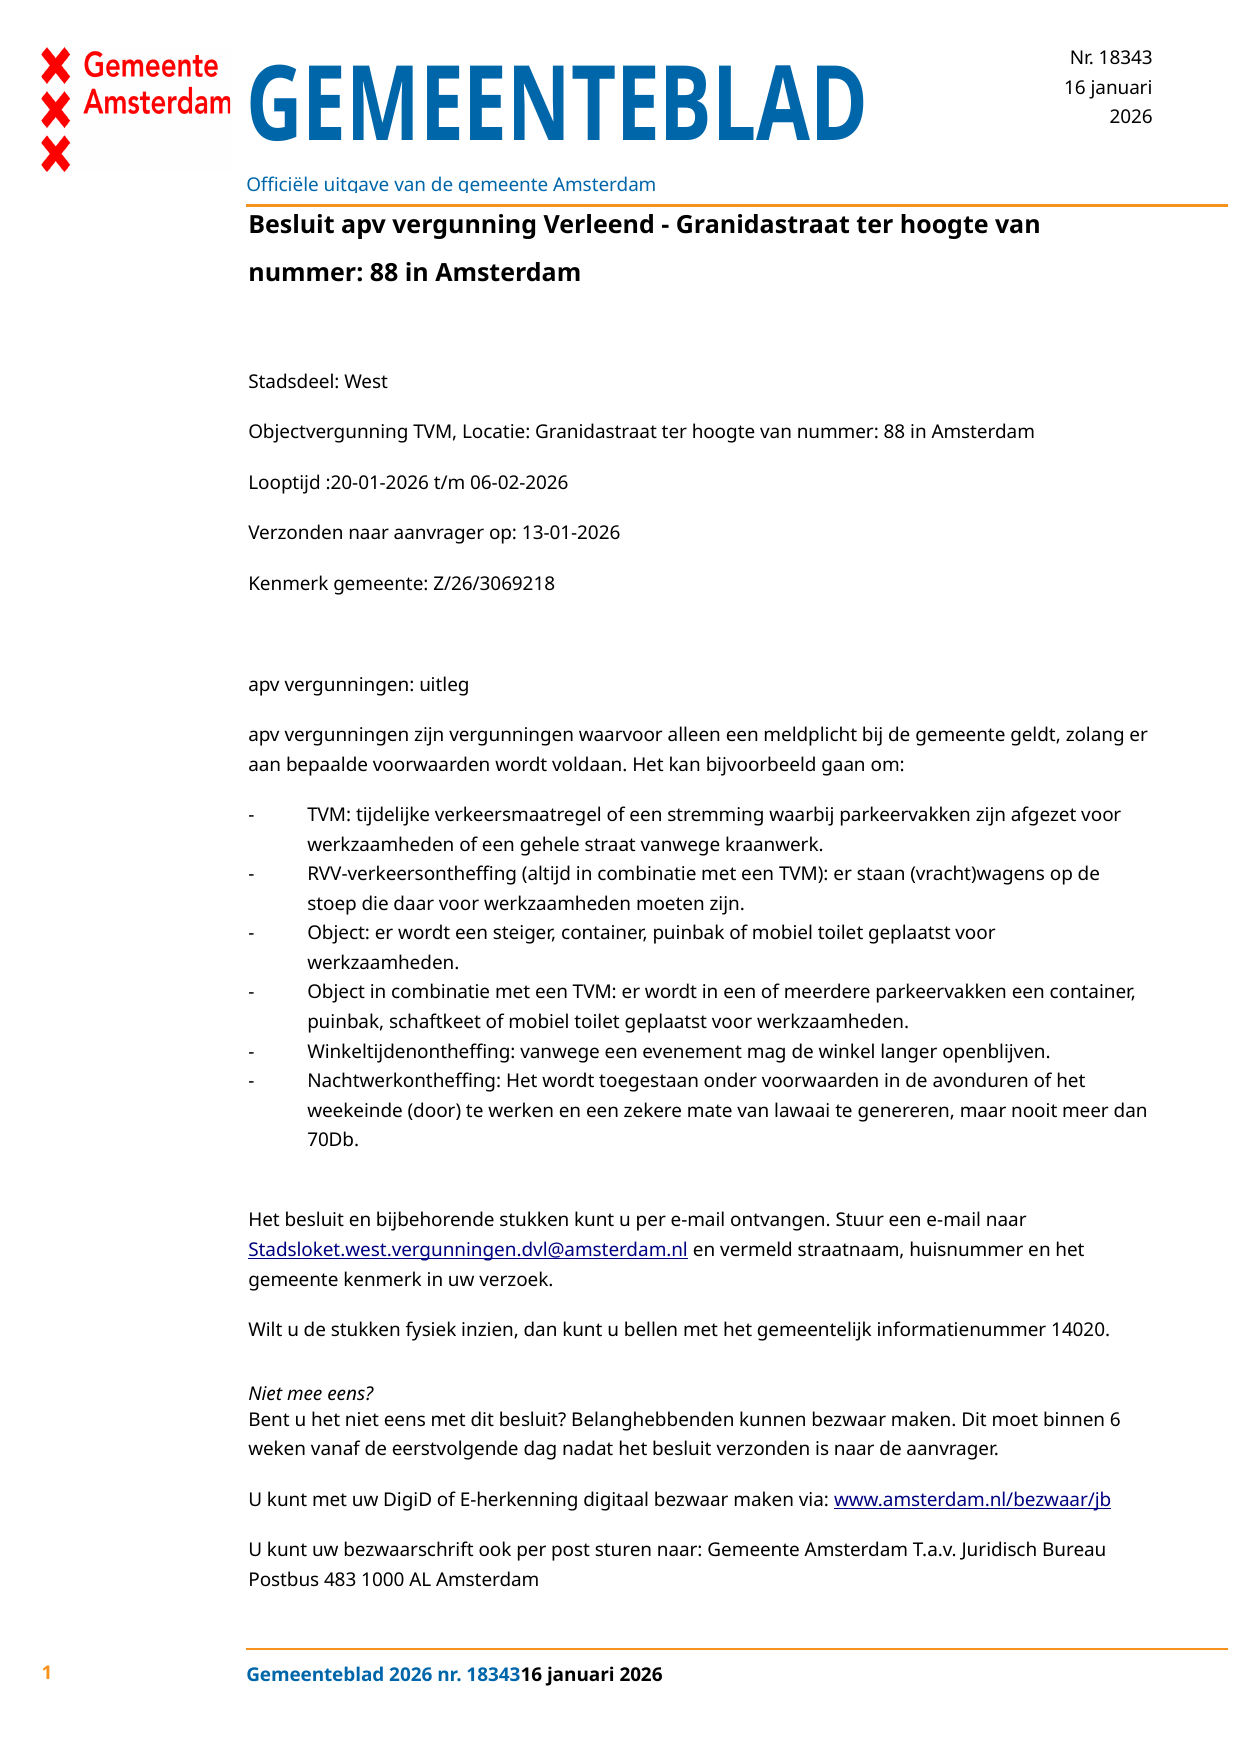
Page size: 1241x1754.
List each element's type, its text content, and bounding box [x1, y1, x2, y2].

text U kunt met uw DigiD of E-herkenning digitaal bezwaar maken via: www.amsterdam.nl/bezwaar/jb [248, 1486, 1152, 1512]
text Verzonden naar aanvrager op: 13-01-2026 [248, 519, 1152, 545]
text Bent u het niet eens met dit besluit? Belanghebbenden kunnen bezwaar maken. Dit moet binnen 6 weken vanaf de eerstvolgende dag nadat het besluit verzonden is naar de aanvrager. [248, 1406, 1152, 1461]
list Object: er wordt een steiger, container, puinbak of mobiel toilet geplaatst voor werkzaamheden. [248, 919, 1152, 975]
text U kunt uw bezwaarschrift ook per post sturen naar: Gemeente Amsterdam T.a.v. Juridisch Bureau Postbus 483 1000 AL Amsterdam [248, 1536, 1152, 1592]
text apv vergunningen zijn vergunningen waarvoor alleen een meldplicht bij de gemeente geldt, zolang er aan bepaalde voorwaarden wordt voldaan. Het kan bijvoorbeeld gaan om: [248, 721, 1152, 777]
text Kenmerk gemeente: Z/26/3069218 [248, 570, 1152, 596]
list RVV-verkeersontheffing (altijd in combinatie met een TVM): er staan (vracht)wagens op de stoep die daar voor werkzaamheden moeten zijn. [248, 860, 1152, 916]
text Besluit apv vergunning Verleend - Granidastraat ter hoogte van nummer: 88 in Amsterdam [248, 207, 1152, 288]
list TVM: tijdelijke verkeersmaatregel of een stremming waarbij parkeervakken zijn afgezet voor werkzaamheden of een gehele straat vanwege kraanwerk. [248, 801, 1152, 857]
picture [41, 47, 231, 172]
text Het besluit en bijbehorende stukken kunt u per e-mail ontvangen. Stuur een e-mail naar Stadsloket.west.vergunningen.dvl@amsterdam.nl en vermeld straatnaam, huisnummer en het gemeente kenmerk in uw verzoek. [248, 1207, 1152, 1292]
text Looptijd :20-01-2026 t/m 06-02-2026 [248, 469, 1152, 495]
text Stadsdeel: West [248, 368, 1152, 394]
text Objectvergunning TVM, Locatie: Granidastraat ter hoogte van nummer: 88 in Amsterdam [248, 419, 1152, 444]
list Object in combinatie met een TVM: er wordt in een of meerdere parkeervakken een container, puinbak, schaftkeet of mobiel toilet geplaatst voor werkzaamheden. [248, 979, 1152, 1034]
list Nachtwerkontheffing: Het wordt toegestaan onder voorwaarden in de avonduren of het weekeinde (door) te werken en een zekere mate van lawaai te genereren, maar nooit meer dan 70Db. [248, 1067, 1152, 1152]
text Niet mee eens? [248, 1380, 1152, 1406]
text Wilt u de stukken fysiek inzien, dan kunt u bellen met het gemeentelijk informatienummer 14020. [248, 1316, 1152, 1342]
text apv vergunningen: uitleg [248, 671, 1152, 697]
list Winkeltijdenontheffing: vanwege een evenement mag de winkel langer openblijven. [248, 1038, 1152, 1064]
